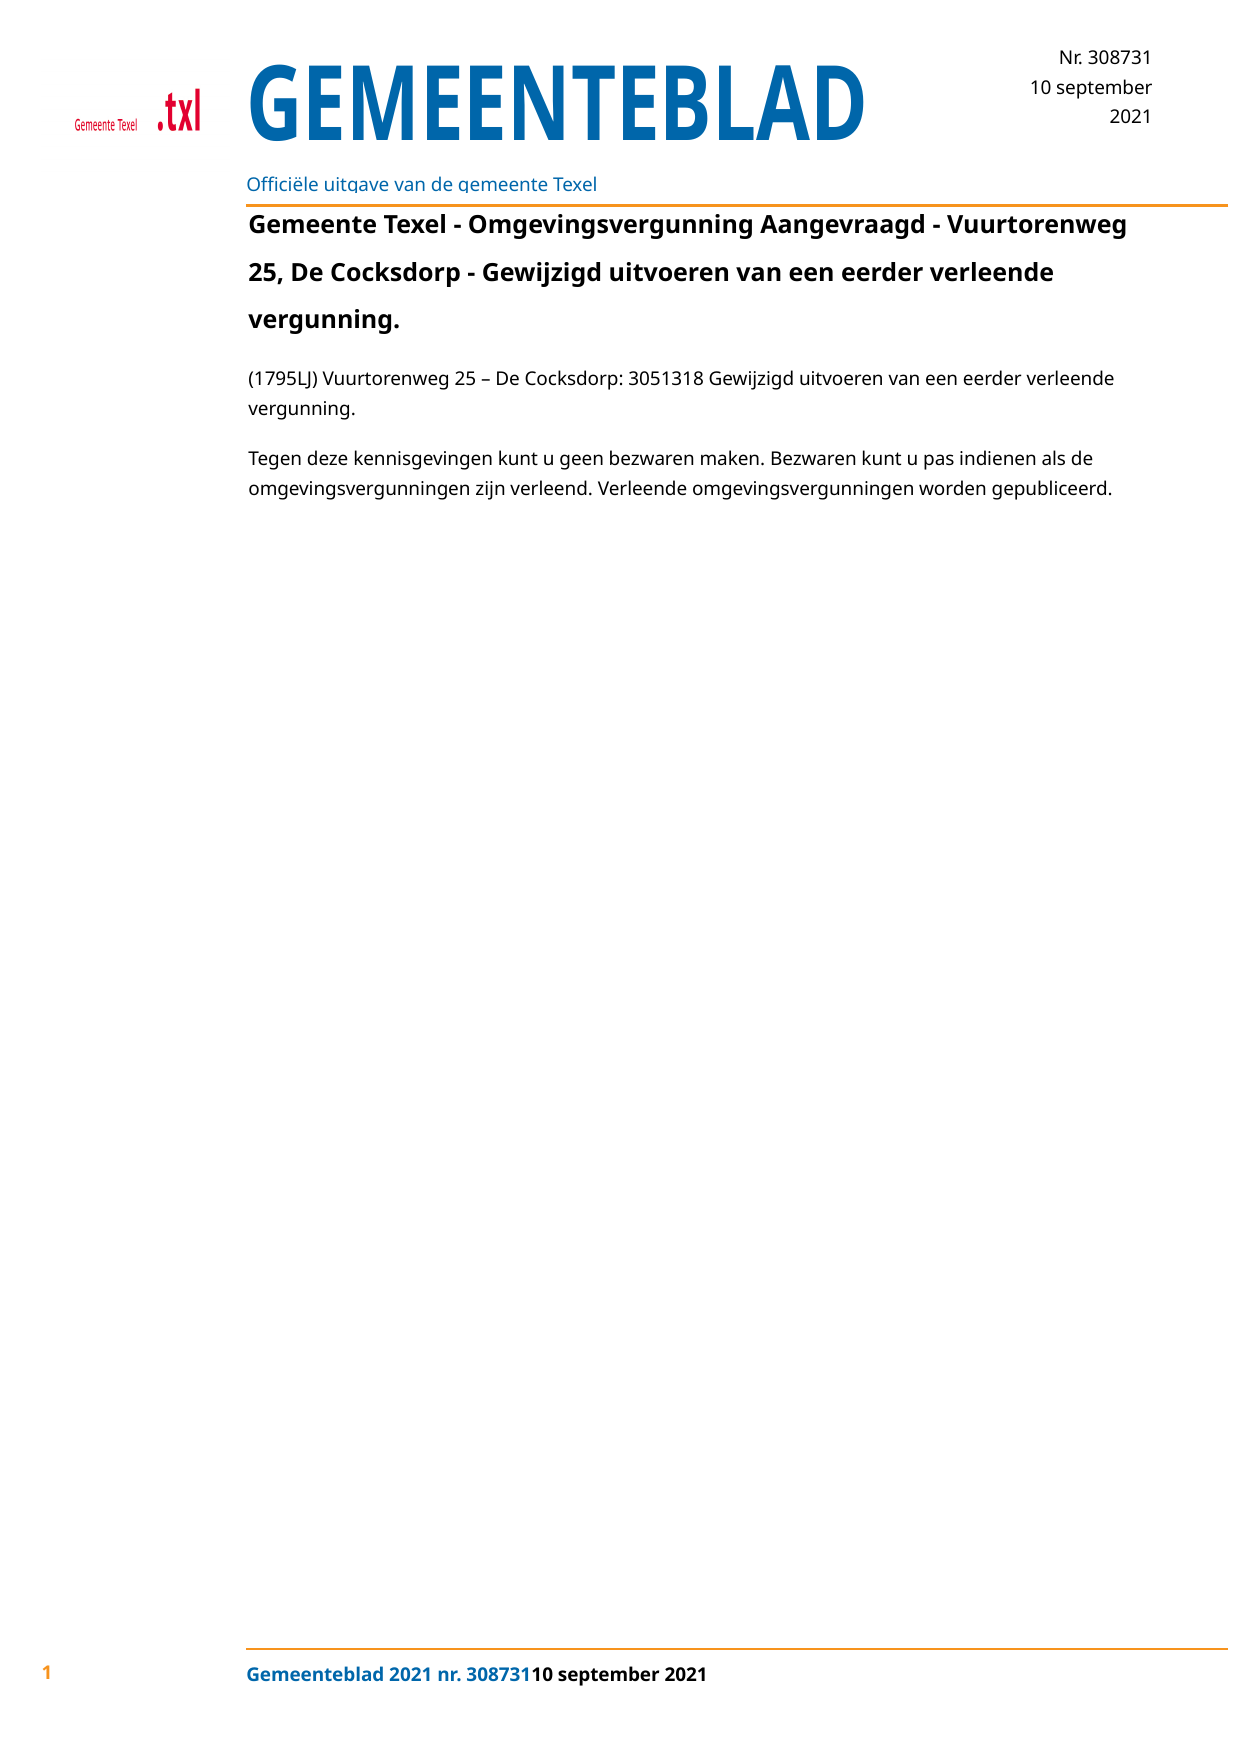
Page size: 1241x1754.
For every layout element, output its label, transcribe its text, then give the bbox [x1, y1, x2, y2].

text (1795LJ) Vuurtorenweg 25 – De Cocksdorp: 3051318 Gewijzigd uitvoeren van een eerder verleende vergunning. [248, 366, 1152, 421]
picture [41, 47, 231, 172]
text Gemeente Texel - Omgevingsvergunning Aangevraagd - Vuurtorenweg 25, De Cocksdorp - Gewijzigd uitvoeren van een eerder verleende vergunning. [248, 207, 1152, 336]
text Tegen deze kennisgevingen kunt u geen bezwaren maken. Bezwaren kunt u pas indienen als de omgevingsvergunningen zijn verleend. Verleende omgevingsvergunningen worden gepubliceerd. [248, 446, 1152, 501]
